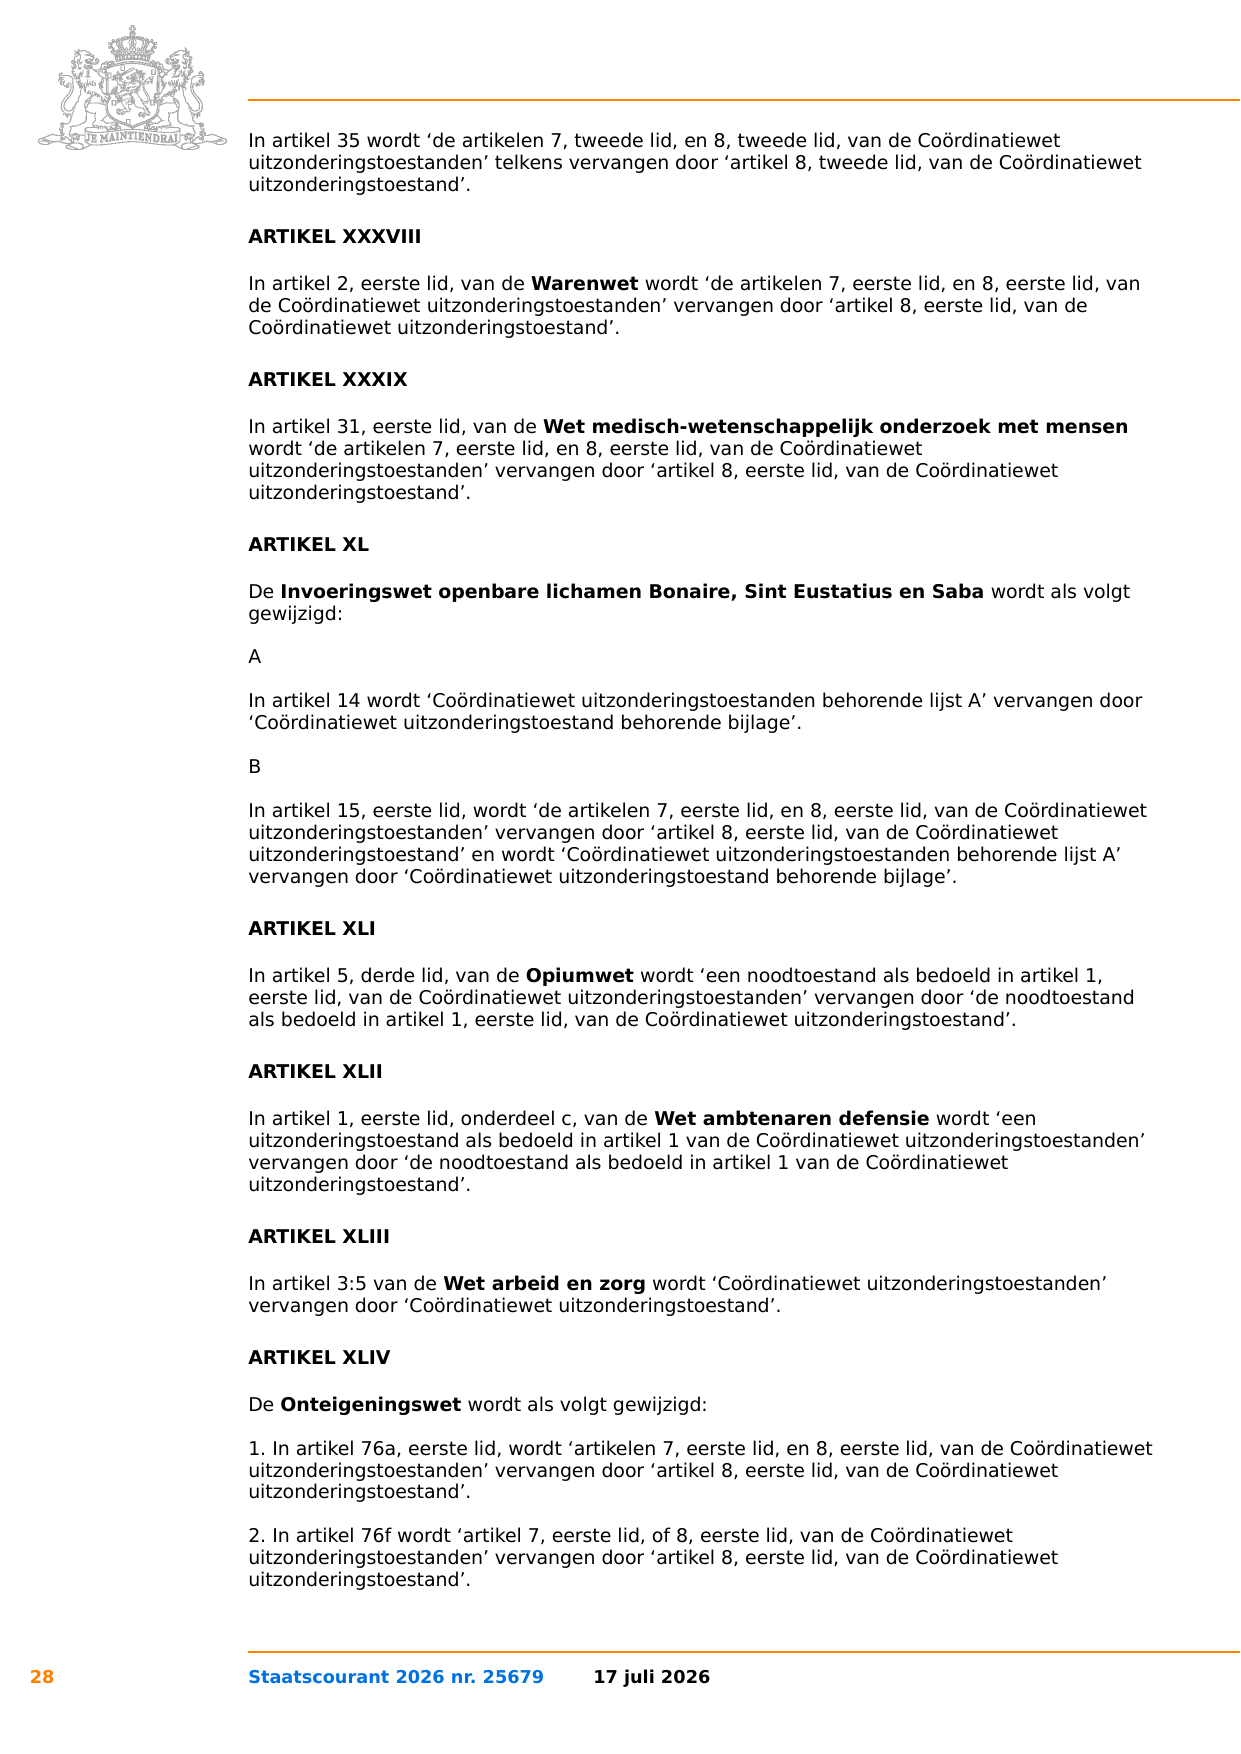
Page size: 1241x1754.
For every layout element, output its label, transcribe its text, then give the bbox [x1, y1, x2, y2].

text In artikel 2, eerste lid, van de Warenwet wordt ‘de artikelen 7, eerste lid, en 8, eerste lid, van de Coördinatiewet uitzonderingstoestanden’ vervangen door ‘artikel 8, eerste lid, van de Coördinatiewet uitzonderingstoestand’. [248, 273, 1163, 339]
text In artikel 35 wordt ‘de artikelen 7, tweede lid, en 8, tweede lid, van de Coördinatiewet uitzonderingstoestanden’ telkens vervangen door ‘artikel 8, tweede lid, van de Coördinatiewet uitzonderingstoestand’. [248, 130, 1163, 196]
text In artikel 1, eerste lid, onderdeel c, van de Wet ambtenaren defensie wordt ‘een uitzonderingstoestand als bedoeld in artikel 1 van de Coördinatiewet uitzonderingstoestanden’ vervangen door ‘de noodtoestand als bedoeld in artikel 1 van de Coördinatiewet uitzonderingstoestand’. [248, 1108, 1163, 1196]
picture [38, 25, 227, 150]
text In artikel 3:5 van de Wet arbeid en zorg wordt ‘Coördinatiewet uitzonderingstoestanden’ vervangen door ‘Coördinatiewet uitzonderingstoestand’. [248, 1273, 1163, 1317]
subtitle ARTIKEL XXXIX [248, 369, 1163, 391]
text B [248, 756, 1163, 778]
subtitle ARTIKEL XLIII [248, 1226, 1163, 1248]
subtitle ARTIKEL XLIV [248, 1347, 1163, 1369]
text 2. In artikel 76f wordt ‘artikel 7, eerste lid, of 8, eerste lid, van de Coördinatiewet uitzonderingstoestanden’ vervangen door ‘artikel 8, eerste lid, van de Coördinatiewet uitzonderingstoestand’. [248, 1525, 1163, 1591]
text In artikel 15, eerste lid, wordt ‘de artikelen 7, eerste lid, en 8, eerste lid, van de Coördinatiewet uitzonderingstoestanden’ vervangen door ‘artikel 8, eerste lid, van de Coördinatiewet uitzonderingstoestand’ en wordt ‘Coördinatiewet uitzonderingstoestanden behorende lijst A’ vervangen door ‘Coördinatiewet uitzonderingstoestand behorende bijlage’. [248, 800, 1163, 888]
subtitle ARTIKEL XXXVIII [248, 226, 1163, 248]
text In artikel 31, eerste lid, van de Wet medisch-wetenschappelijk onderzoek met mensen wordt ‘de artikelen 7, eerste lid, en 8, eerste lid, van de Coördinatiewet uitzonderingstoestanden’ vervangen door ‘artikel 8, eerste lid, van de Coördinatiewet uitzonderingstoestand’. [248, 416, 1163, 504]
subtitle ARTIKEL XLII [248, 1061, 1163, 1083]
text De Onteigeningswet wordt als volgt gewijzigd: [248, 1394, 1163, 1416]
text In artikel 14 wordt ‘Coördinatiewet uitzonderingstoestanden behorende lijst A’ vervangen door ‘Coördinatiewet uitzonderingstoestand behorende bijlage’. [248, 690, 1163, 734]
text 1. In artikel 76a, eerste lid, wordt ‘artikelen 7, eerste lid, en 8, eerste lid, van de Coördinatiewet uitzonderingstoestanden’ vervangen door ‘artikel 8, eerste lid, van de Coördinatiewet uitzonderingstoestand’. [248, 1437, 1163, 1503]
subtitle ARTIKEL XLI [248, 918, 1163, 940]
text In artikel 5, derde lid, van de Opiumwet wordt ‘een noodtoestand als bedoeld in artikel 1, eerste lid, van de Coördinatiewet uitzonderingstoestanden’ vervangen door ‘de noodtoestand als bedoeld in artikel 1, eerste lid, van de Coördinatiewet uitzonderingstoestand’. [248, 965, 1163, 1031]
text A [248, 646, 1163, 668]
text De Invoeringswet openbare lichamen Bonaire, Sint Eustatius en Saba wordt als volgt gewijzigd: [248, 581, 1163, 624]
subtitle ARTIKEL XL [248, 534, 1163, 556]
